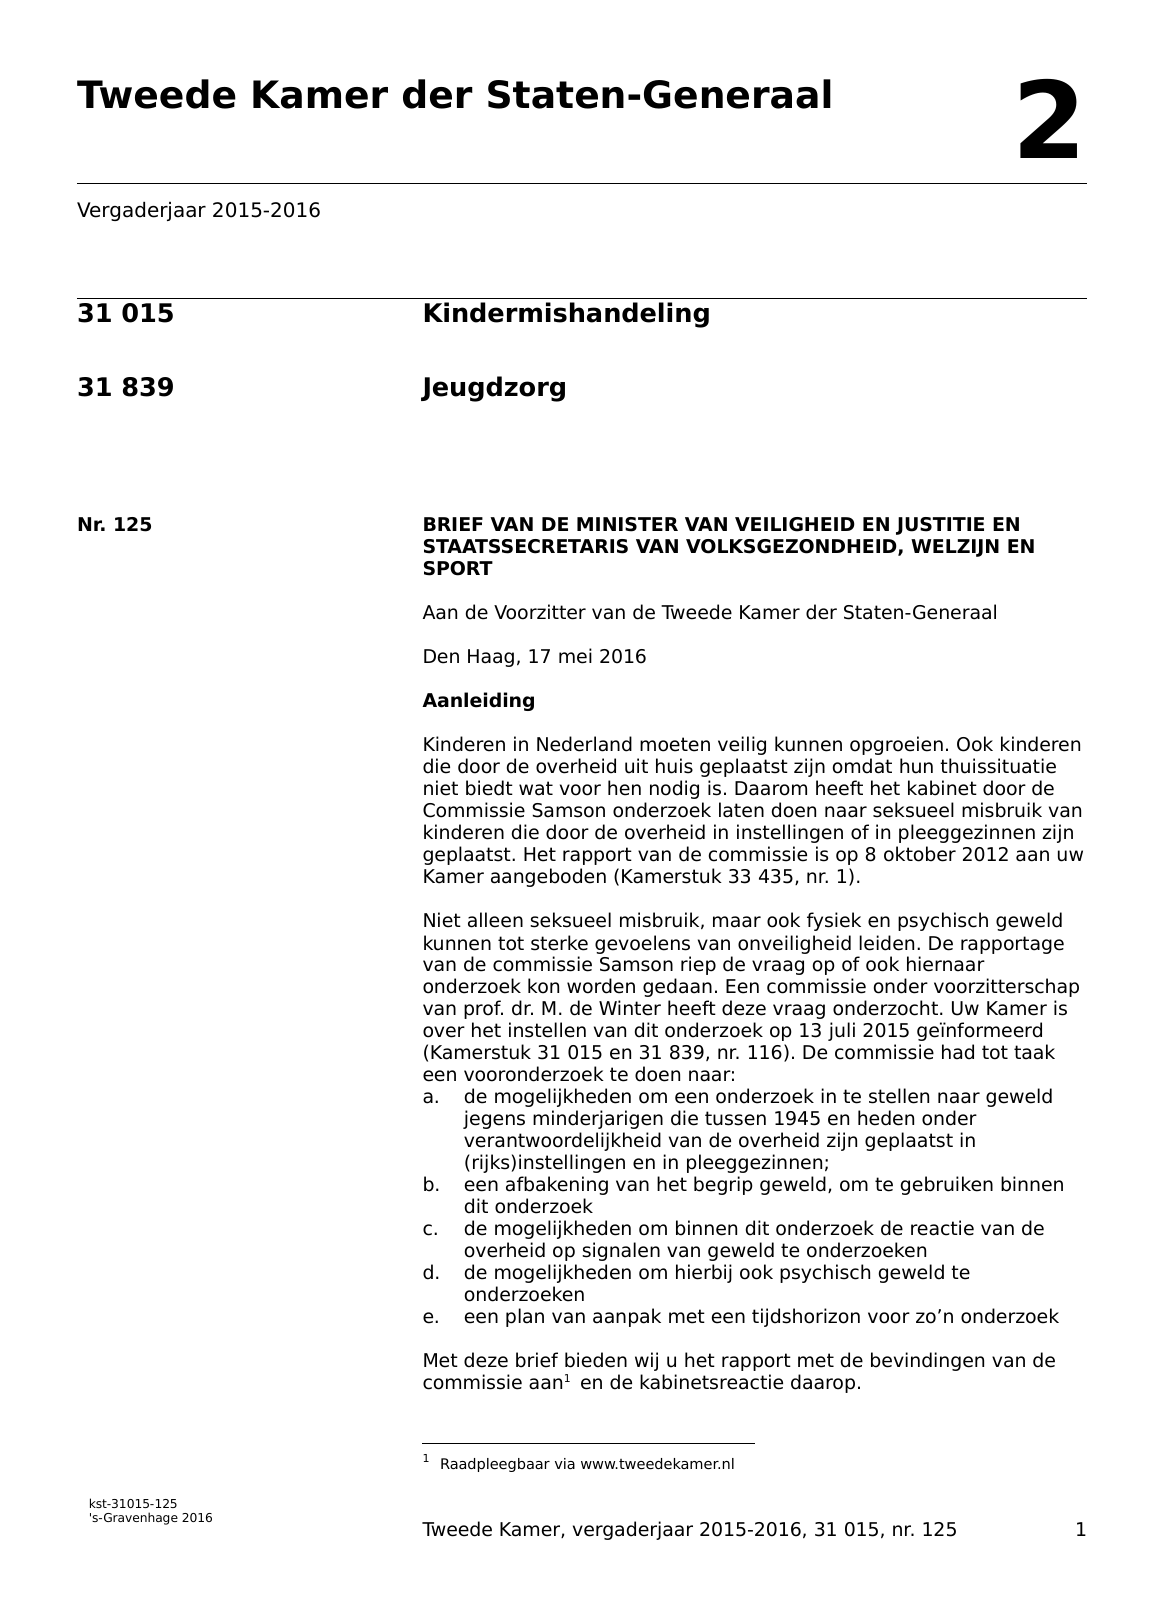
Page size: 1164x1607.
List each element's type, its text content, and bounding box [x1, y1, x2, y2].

subtitle Nr. 125 BRIEF VAN DE MINISTER VAN VEILIGHEID EN JUSTITIE EN STAATSSECRETARIS VAN VOLKSGEZONDHEID, WELZIJN EN SPORT [77, 514, 1087, 580]
text Niet alleen seksueel misbruik, maar ook fysiek en psychisch geweld kunnen tot sterke gevoelens van onveiligheid leiden. De rapportage van de commissie Samson riep de vraag op of ook hiernaar onderzoek kon worden gedaan. Een commissie onder voorzitterschap van prof. dr. M. de Winter heeft deze vraag onderzocht. Uw Kamer is over het instellen van dit onderzoek op 13 juli 2015 geïnformeerd (Kamerstuk 31 015 en 31 839, nr. 116). De commissie had tot taak een vooronderzoek te doen naar: [422, 910, 1087, 1086]
text e. een plan van aanpak met een tijdshorizon voor zo’n onderzoek [422, 1306, 1087, 1328]
text b. een afbakening van het begrip geweld, om te gebruiken binnen dit onderzoek [422, 1174, 1087, 1218]
table_header Tweede Kamer der Staten-Generaal [77, 59, 886, 183]
text d. de mogelijkheden om hierbij ook psychisch geweld te onderzoeken [422, 1262, 1087, 1306]
subtitle Aanleiding [422, 690, 1087, 712]
text 's-Gravenhage 2016 [88, 1511, 323, 1525]
text kst-31015-125 [88, 1497, 323, 1511]
text Aan de Voorzitter van de Tweede Kamer der Staten-Generaal [422, 602, 1087, 624]
table_header 2 [886, 59, 1087, 183]
text Met deze brief bieden wij u het rapport met de bevindingen van de commissie aan en de kabinetsreactie daarop. [422, 1350, 1087, 1394]
text c. de mogelijkheden om binnen dit onderzoek de reactie van de overheid op signalen van geweld te onderzoeken [422, 1218, 1087, 1262]
table_cell Vergaderjaar 2015-2016 [77, 184, 1087, 298]
text Kinderen in Nederland moeten veilig kunnen opgroeien. Ook kinderen die door de overheid uit huis geplaatst zijn omdat hun thuissituatie niet biedt wat voor hen nodig is. Daarom heeft het kabinet door de Commissie Samson onderzoek laten doen naar seksueel misbruik van kinderen die door de overheid in instellingen of in pleeggezinnen zijn geplaatst. Het rapport van de commissie is op 8 oktober 2012 aan uw Kamer aangeboden (Kamerstuk 33 435, nr. 1). [422, 734, 1087, 888]
text Raadpleegbaar via www.tweedekamer.nl [422, 1452, 1087, 1474]
subtitle 31 015 Kindermishandeling [77, 299, 1087, 329]
subtitle 31 839 Jeugdzorg [77, 373, 1087, 403]
text a. de mogelijkheden om een onderzoek in te stellen naar geweld jegens minderjarigen die tussen 1945 en heden onder verantwoordelijkheid van de overheid zijn geplaatst in (rijks)instellingen en in pleeggezinnen; [422, 1086, 1087, 1174]
text Den Haag, 17 mei 2016 [422, 646, 1087, 668]
